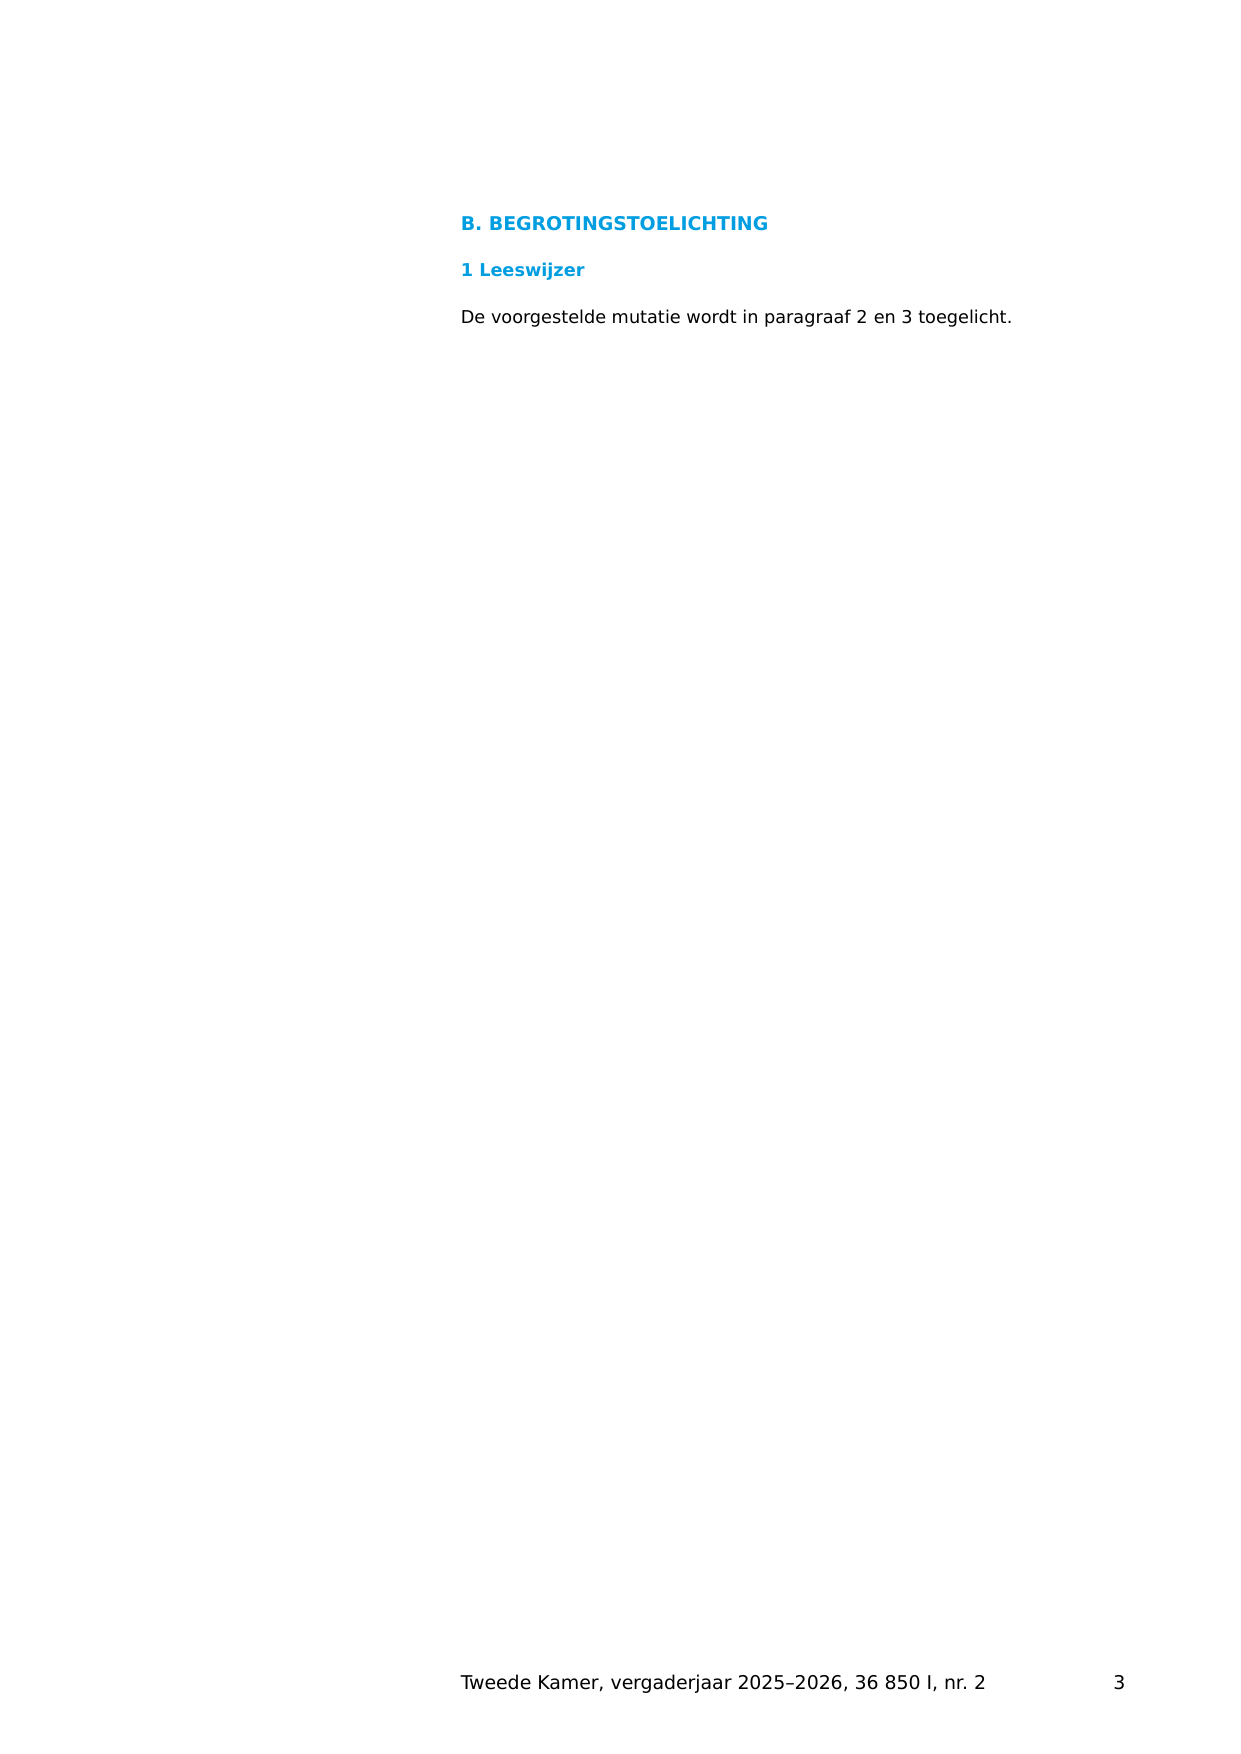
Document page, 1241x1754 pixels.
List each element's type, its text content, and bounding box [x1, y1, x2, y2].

text De voorgestelde mutatie wordt in paragraaf 2 en 3 toegelicht. [461, 305, 1125, 328]
title B. BEGROTINGSTOELICHTING [461, 213, 1125, 235]
title 1 Leeswijzer [461, 258, 1125, 281]
